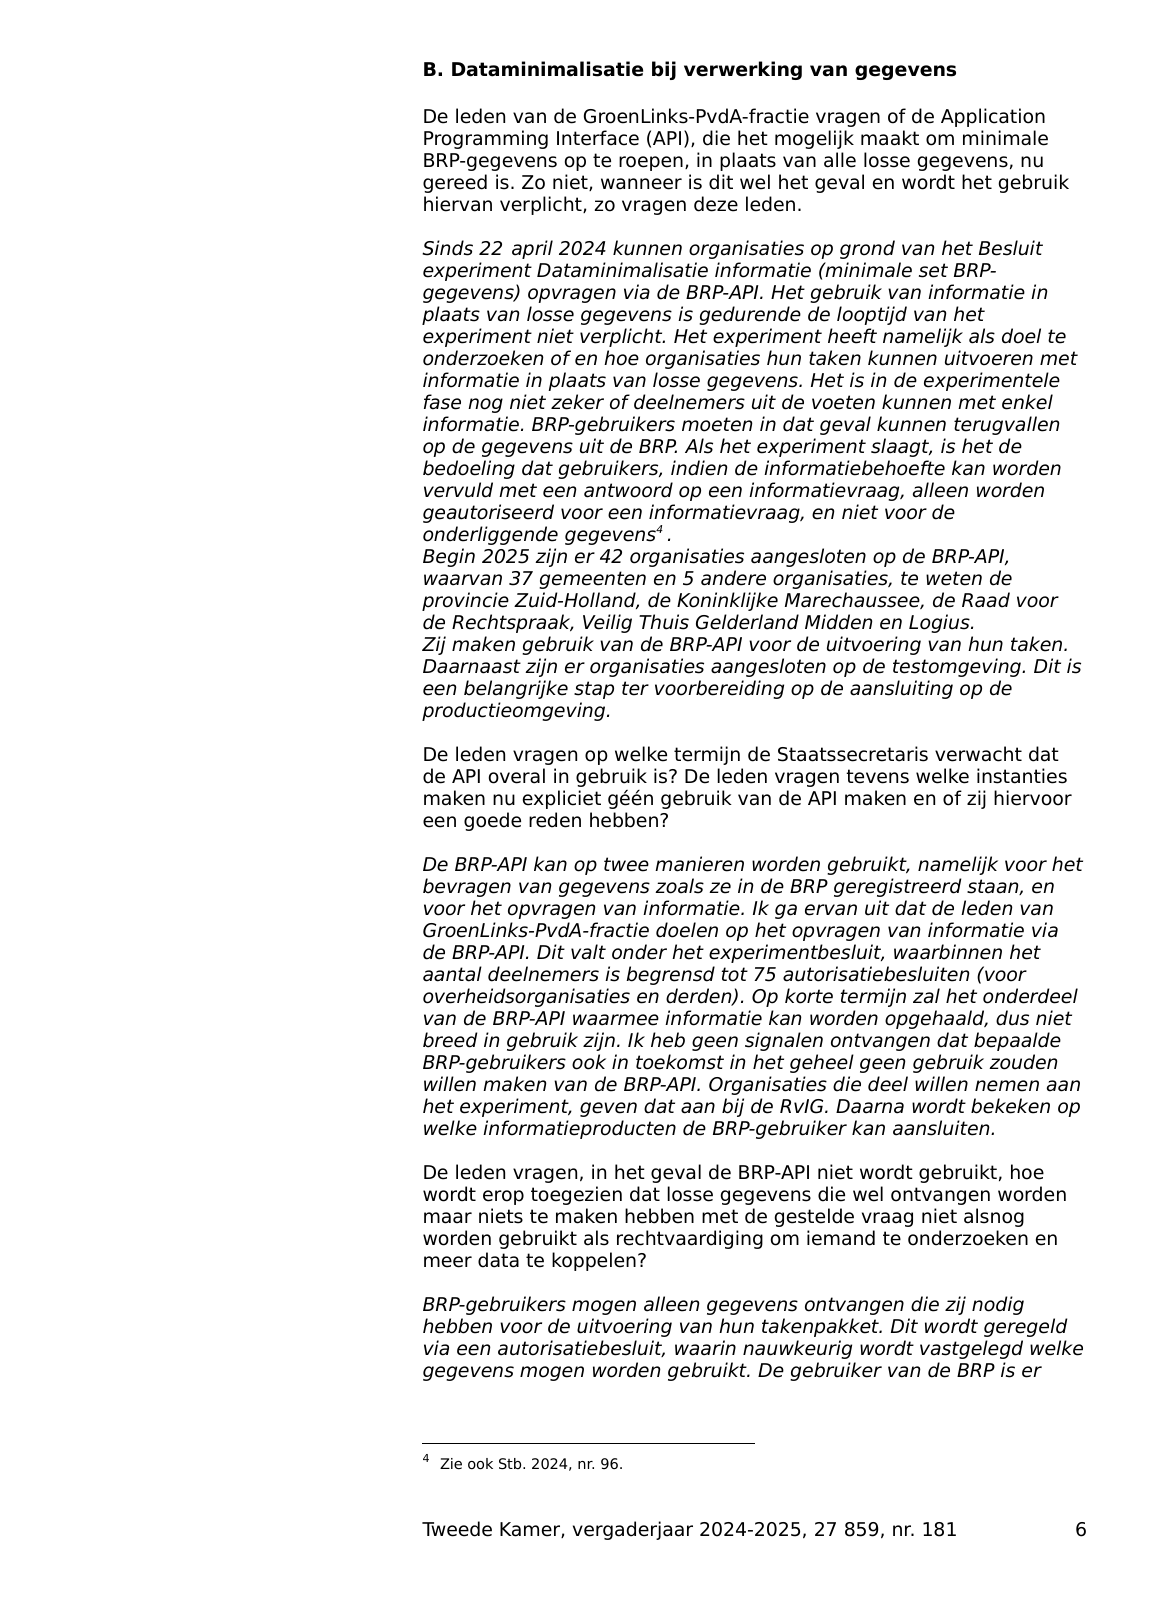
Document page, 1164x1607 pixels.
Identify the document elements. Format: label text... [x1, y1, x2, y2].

text Zij maken gebruik van de BRP-API voor de uitvoering van hun taken. Daarnaast zijn er organisaties aangesloten op de testomgeving. Dit is een belangrijke stap ter voorbereiding op de aansluiting op de productieomgeving. [422, 634, 1087, 722]
text De BRP-API kan op twee manieren worden gebruikt, namelijk voor het bevragen van gegevens zoals ze in de BRP geregistreerd staan, en voor het opvragen van informatie. Ik ga ervan uit dat de leden van GroenLinks-PvdA-fractie doelen op het opvragen van informatie via de BRP-API. Dit valt onder het experimentbesluit, waarbinnen het aantal deelnemers is begrensd tot 75 autorisatiebesluiten (voor overheidsorganisaties en derden). Op korte termijn zal het onderdeel van de BRP-API waarmee informatie kan worden opgehaald, dus niet breed in gebruik zijn. Ik heb geen signalen ontvangen dat bepaalde BRP-gebruikers ook in toekomst in het geheel geen gebruik zouden willen maken van de BRP-API. Organisaties die deel willen nemen aan het experiment, geven dat aan bij de RvIG. Daarna wordt bekeken op welke informatieproducten de BRP-gebruiker kan aansluiten. [422, 854, 1087, 1140]
text De leden van de GroenLinks-PvdA-fractie vragen of de Application Programming Interface (API), die het mogelijk maakt om minimale BRP-gegevens op te roepen, in plaats van alle losse gegevens, nu gereed is. Zo niet, wanneer is dit wel het geval en wordt het gebruik hiervan verplicht, zo vragen deze leden. [422, 106, 1087, 216]
text BRP-gebruikers mogen alleen gegevens ontvangen die zij nodig hebben voor de uitvoering van hun takenpakket. Dit wordt geregeld via een autorisatiebesluit, waarin nauwkeurig wordt vastgelegd welke gegevens mogen worden gebruikt. De gebruiker van de BRP is er [422, 1294, 1087, 1382]
subtitle B. Dataminimalisatie bij verwerking van gegevens [422, 59, 1087, 81]
text Begin 2025 zijn er 42 organisaties aangesloten op de BRP-API, waarvan 37 gemeenten en 5 andere organisaties, te weten de provincie Zuid-Holland, de Koninklijke Marechaussee, de Raad voor de Rechtspraak, Veilig Thuis Gelderland Midden en Logius. [422, 546, 1087, 634]
text De leden vragen op welke termijn de Staatssecretaris verwacht dat de API overal in gebruik is? De leden vragen tevens welke instanties maken nu expliciet géén gebruik van de API maken en of zij hiervoor een goede reden hebben? [422, 744, 1087, 832]
text De leden vragen, in het geval de BRP-API niet wordt gebruikt, hoe wordt erop toegezien dat losse gegevens die wel ontvangen worden maar niets te maken hebben met de gestelde vraag niet alsnog worden gebruikt als rechtvaardiging om iemand te onderzoeken en meer data te koppelen? [422, 1162, 1087, 1272]
text Zie ook Stb. 2024, nr. 96. [422, 1452, 1087, 1474]
text Sinds 22 april 2024 kunnen organisaties op grond van het Besluit experiment Dataminimalisatie informatie (minimale set BRP-gegevens) opvragen via de BRP-API. Het gebruik van informatie in plaats van losse gegevens is gedurende de looptijd van het experiment niet verplicht. Het experiment heeft namelijk als doel te onderzoeken of en hoe organisaties hun taken kunnen uitvoeren met informatie in plaats van losse gegevens. Het is in de experimentele fase nog niet zeker of deelnemers uit de voeten kunnen met enkel informatie. BRP-gebruikers moeten in dat geval kunnen terugvallen op de gegevens uit de BRP. Als het experiment slaagt, is het de bedoeling dat gebruikers, indien de informatiebehoefte kan worden vervuld met een antwoord op een informatievraag, alleen worden geautoriseerd voor een informatievraag, en niet voor de onderliggende gegevens. [422, 238, 1087, 546]
